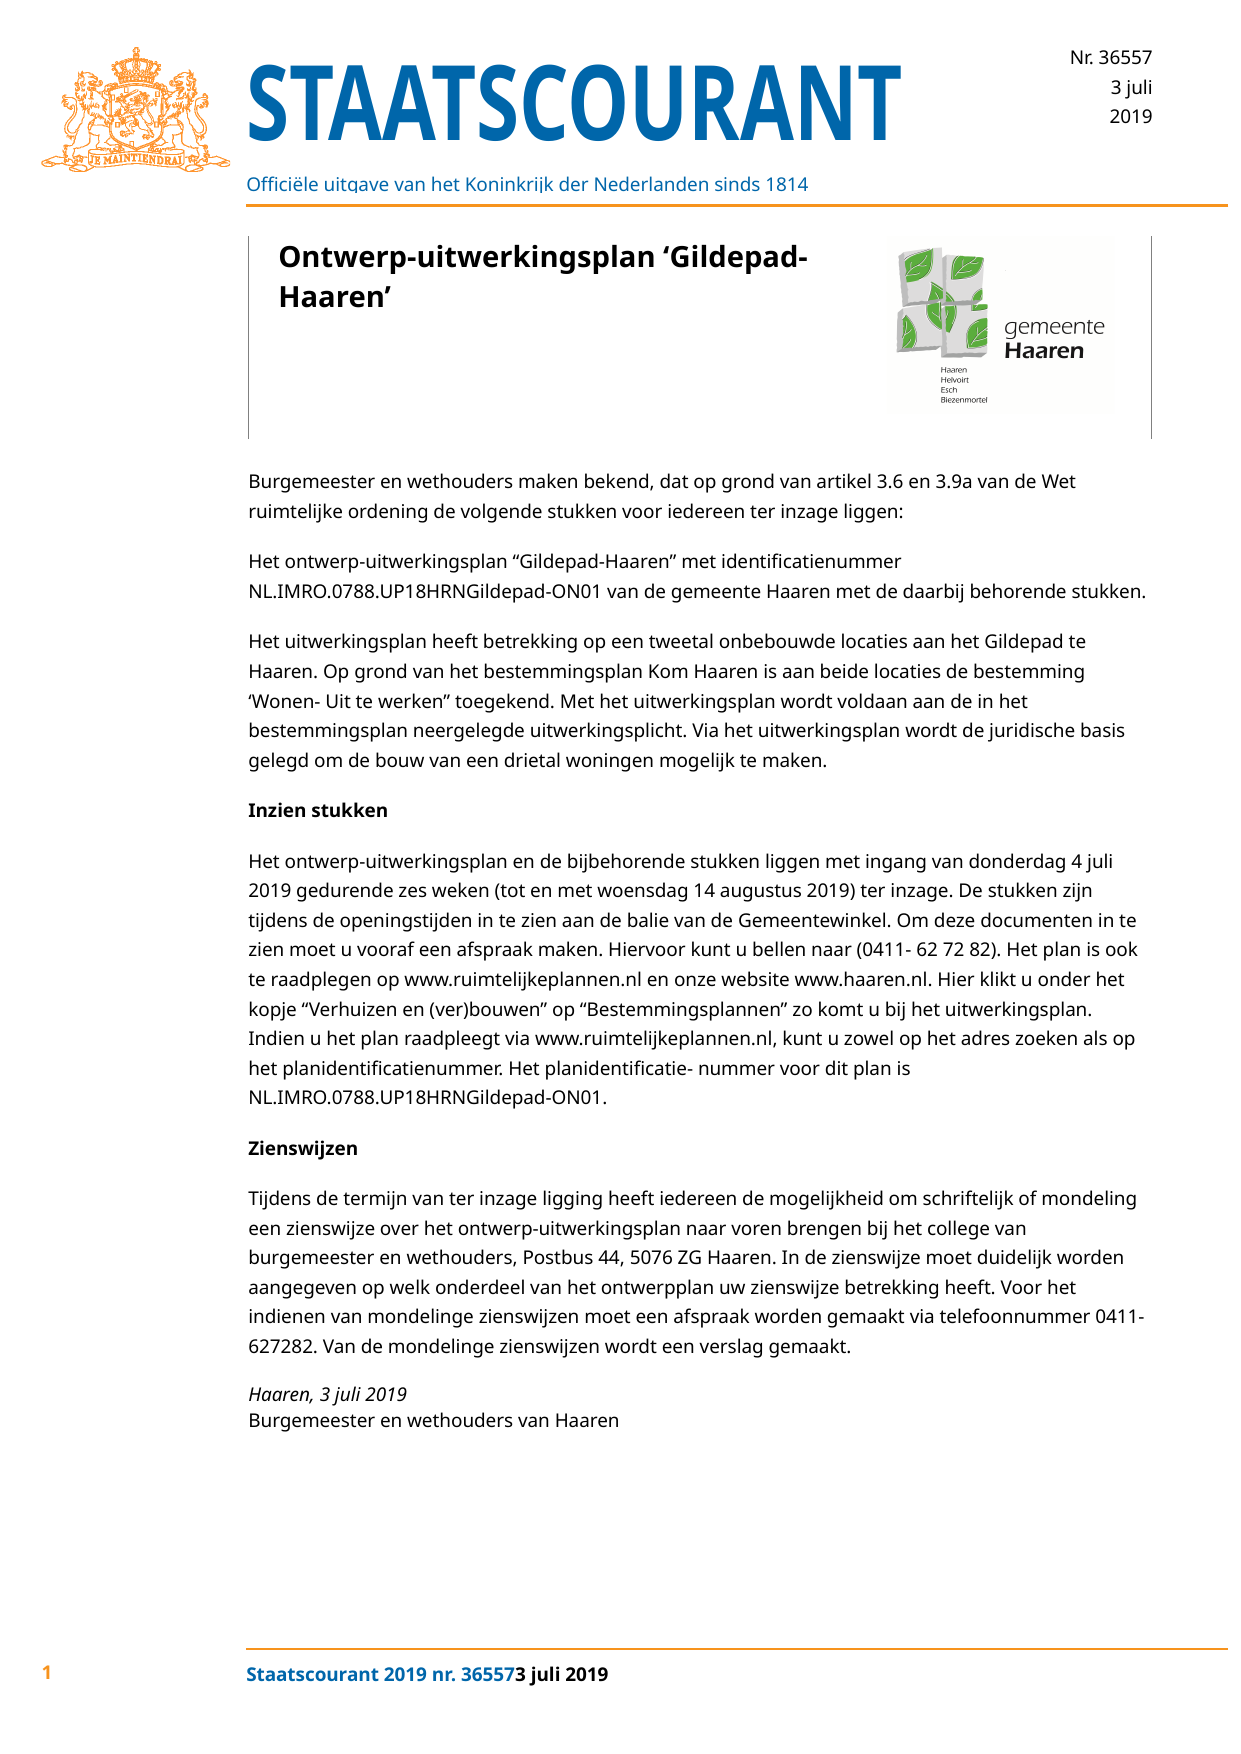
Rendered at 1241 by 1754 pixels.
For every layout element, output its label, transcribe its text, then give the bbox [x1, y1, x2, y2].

table_header Ontwerp-uitwerkingsplan ‘Gildepad-Haaren’ [249, 236, 850, 439]
text Het uitwerkingsplan heeft betrekking op een tweetal onbebouwde locaties aan het Gildepad te Haaren. Op grond van het bestemmingsplan Kom Haaren is aan beide locaties de bestemming ‘Wonen- Uit te werken” toegekend. Met het uitwerkingsplan wordt voldaan aan de in het bestemmingsplan neergelegde uitwerkingsplicht. Via het uitwerkingsplan wordt de juridische basis gelegd om de bouw van een drietal woningen mogelijk te maken. [248, 629, 1152, 773]
text Burgemeester en wethouders van Haaren [248, 1407, 1152, 1432]
text Inzien stukken [248, 797, 1152, 823]
text Het ontwerp-uitwerkingsplan en de bijbehorende stukken liggen met ingang van donderdag 4 juli 2019 gedurende zes weken (tot en met woensdag 14 augustus 2019) ter inzage. De stukken zijn tijdens de openingstijden in te zien aan de balie van de Gemeentewinkel. Om deze documenten in te zien moet u vooraf een afspraak maken. Hiervoor kunt u bellen naar (0411- 62 72 82). Het plan is ook te raadplegen op www.ruimtelijkeplannen.nl en onze website www.haaren.nl. Hier klikt u onder het kopje “Verhuizen en (ver)bouwen” op “Bestemmingsplannen” zo komt u bij het uitwerkingsplan. Indien u het plan raadpleegt via www.ruimtelijkeplannen.nl, kunt u zowel op het adres zoeken als op het planidentificatienummer. Het planidentificatie- nummer voor dit plan is NL.IMRO.0788.UP18HRNGildepad-ON01. [248, 848, 1152, 1110]
text Haaren, 3 juli 2019 [248, 1381, 1152, 1407]
picture [886, 236, 1115, 414]
table_header [850, 414, 1151, 439]
table_header [1115, 236, 1151, 413]
table_header [850, 236, 886, 413]
text Het ontwerp-uitwerkingsplan “Gildepad-Haaren” met identificatienummer NL.IMRO.0788.UP18HRNGildepad-ON01 van de gemeente Haaren met de daarbij behorende stukken. [248, 549, 1152, 604]
picture [41, 47, 231, 172]
text Tijdens de termijn van ter inzage ligging heeft iedereen de mogelijkheid om schriftelijk of mondeling een zienswijze over het ontwerp-uitwerkingsplan naar voren brengen bij het college van burgemeester en wethouders, Postbus 44, 5076 ZG Haaren. In de zienswijze moet duidelijk worden aangegeven op welk onderdeel van het ontwerpplan uw zienswijze betrekking heeft. Voor het indienen van mondelinge zienswijzen moet een afspraak worden gemaakt via telefoonnummer 0411-627282. Van de mondelinge zienswijzen wordt een verslag gemaakt. [248, 1185, 1152, 1359]
text Zienswijzen [248, 1135, 1152, 1161]
text Burgemeester en wethouders maken bekend, dat op grond van artikel 3.6 en 3.9a van de Wet ruimtelijke ordening de volgende stukken voor iedereen ter inzage liggen: [248, 469, 1152, 524]
